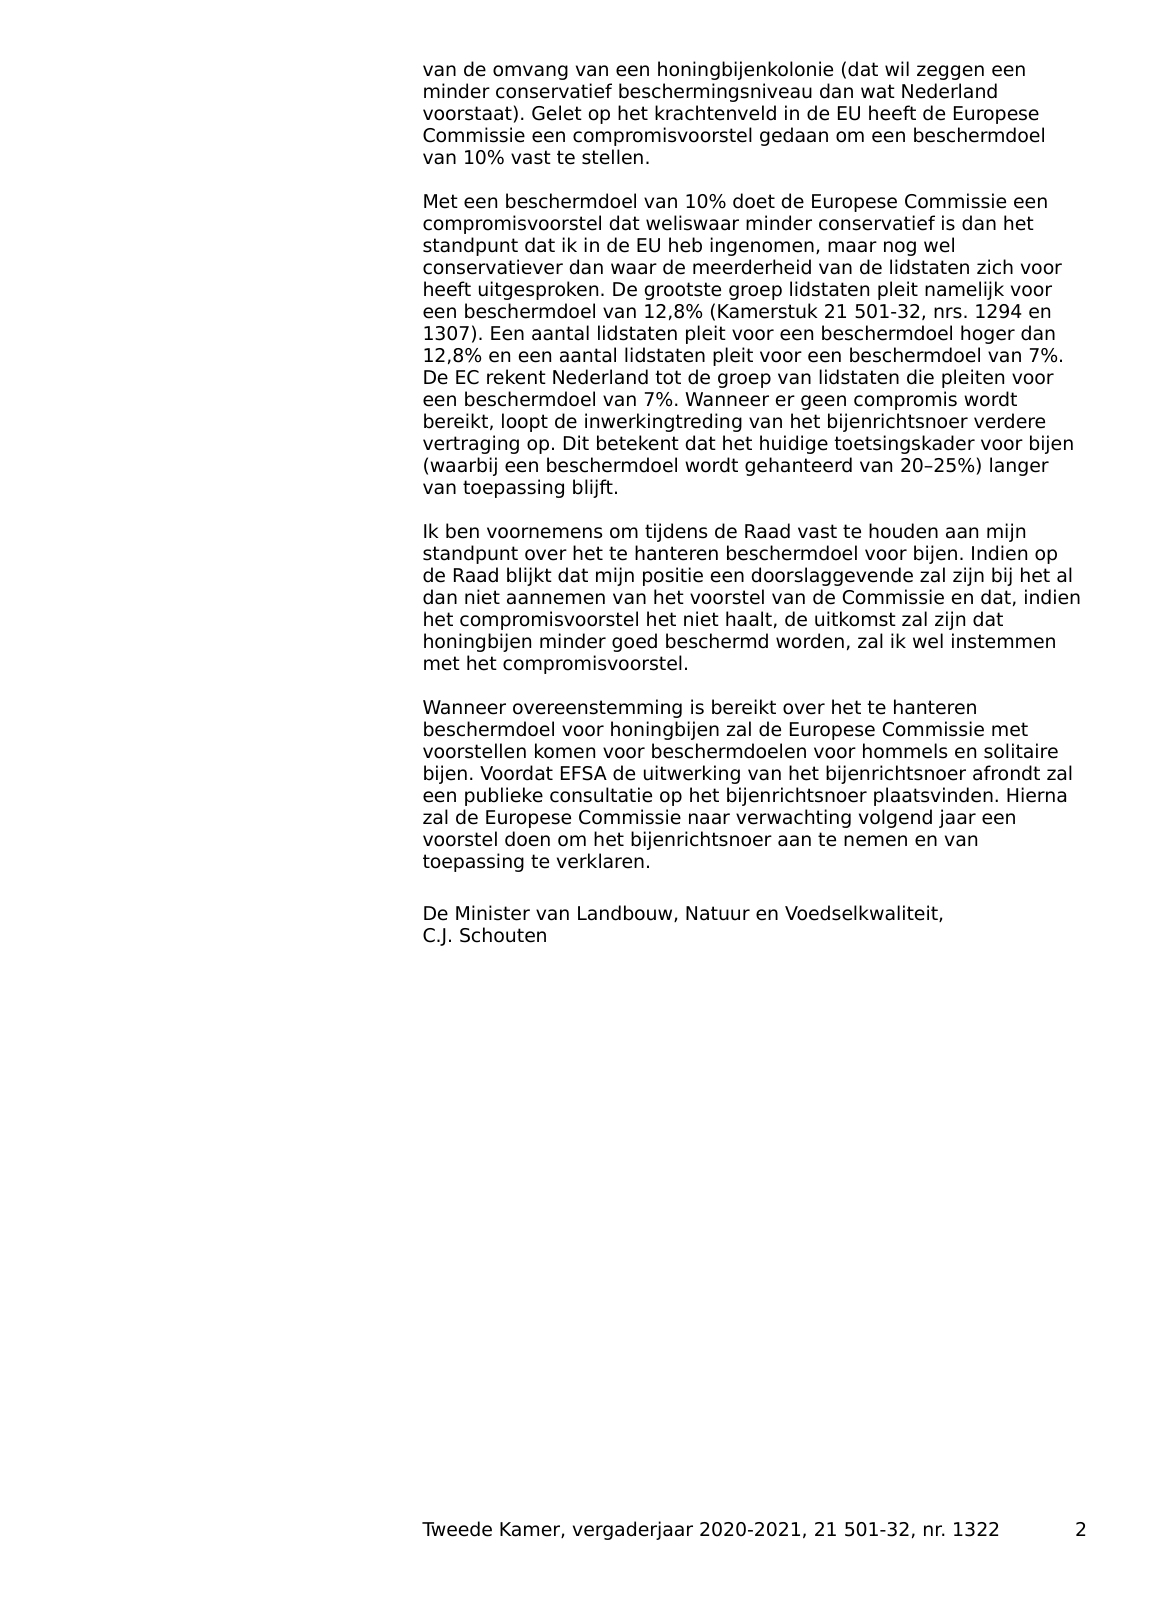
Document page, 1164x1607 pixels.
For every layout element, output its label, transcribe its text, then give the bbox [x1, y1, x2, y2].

text Met een beschermdoel van 10% doet de Europese Commissie een compromisvoorstel dat weliswaar minder conservatief is dan het standpunt dat ik in de EU heb ingenomen, maar nog wel conservatiever dan waar de meerderheid van de lidstaten zich voor heeft uitgesproken. De grootste groep lidstaten pleit namelijk voor een beschermdoel van 12,8% (Kamerstuk 21 501-32, nrs. 1294 en 1307). Een aantal lidstaten pleit voor een beschermdoel hoger dan 12,8% en een aantal lidstaten pleit voor een beschermdoel van 7%. De EC rekent Nederland tot de groep van lidstaten die pleiten voor een beschermdoel van 7%. Wanneer er geen compromis wordt bereikt, loopt de inwerkingtreding van het bijenrichtsnoer verdere vertraging op. Dit betekent dat het huidige toetsingskader voor bijen (waarbij een beschermdoel wordt gehanteerd van 20–25%) langer van toepassing blijft. [422, 191, 1087, 499]
text van de omvang van een honingbijenkolonie (dat wil zeggen een minder conservatief beschermingsniveau dan wat Nederland voorstaat). Gelet op het krachtenveld in de EU heeft de Europese Commissie een compromisvoorstel gedaan om een beschermdoel van 10% vast te stellen. [422, 59, 1087, 169]
text Wanneer overeenstemming is bereikt over het te hanteren beschermdoel voor honingbijen zal de Europese Commissie met voorstellen komen voor beschermdoelen voor hommels en solitaire bijen. Voordat EFSA de uitwerking van het bijenrichtsnoer afrondt zal een publieke consultatie op het bijenrichtsnoer plaatsvinden. Hierna zal de Europese Commissie naar verwachting volgend jaar een voorstel doen om het bijenrichtsnoer aan te nemen en van toepassing te verklaren. [422, 697, 1087, 873]
text Ik ben voornemens om tijdens de Raad vast te houden aan mijn standpunt over het te hanteren beschermdoel voor bijen. Indien op de Raad blijkt dat mijn positie een doorslaggevende zal zijn bij het al dan niet aannemen van het voorstel van de Commissie en dat, indien het compromisvoorstel het niet haalt, de uitkomst zal zijn dat honingbijen minder goed beschermd worden, zal ik wel instemmen met het compromisvoorstel. [422, 521, 1087, 675]
text De Minister van Landbouw, Natuur en Voedselkwaliteit, C.J. Schouten [422, 903, 1087, 947]
